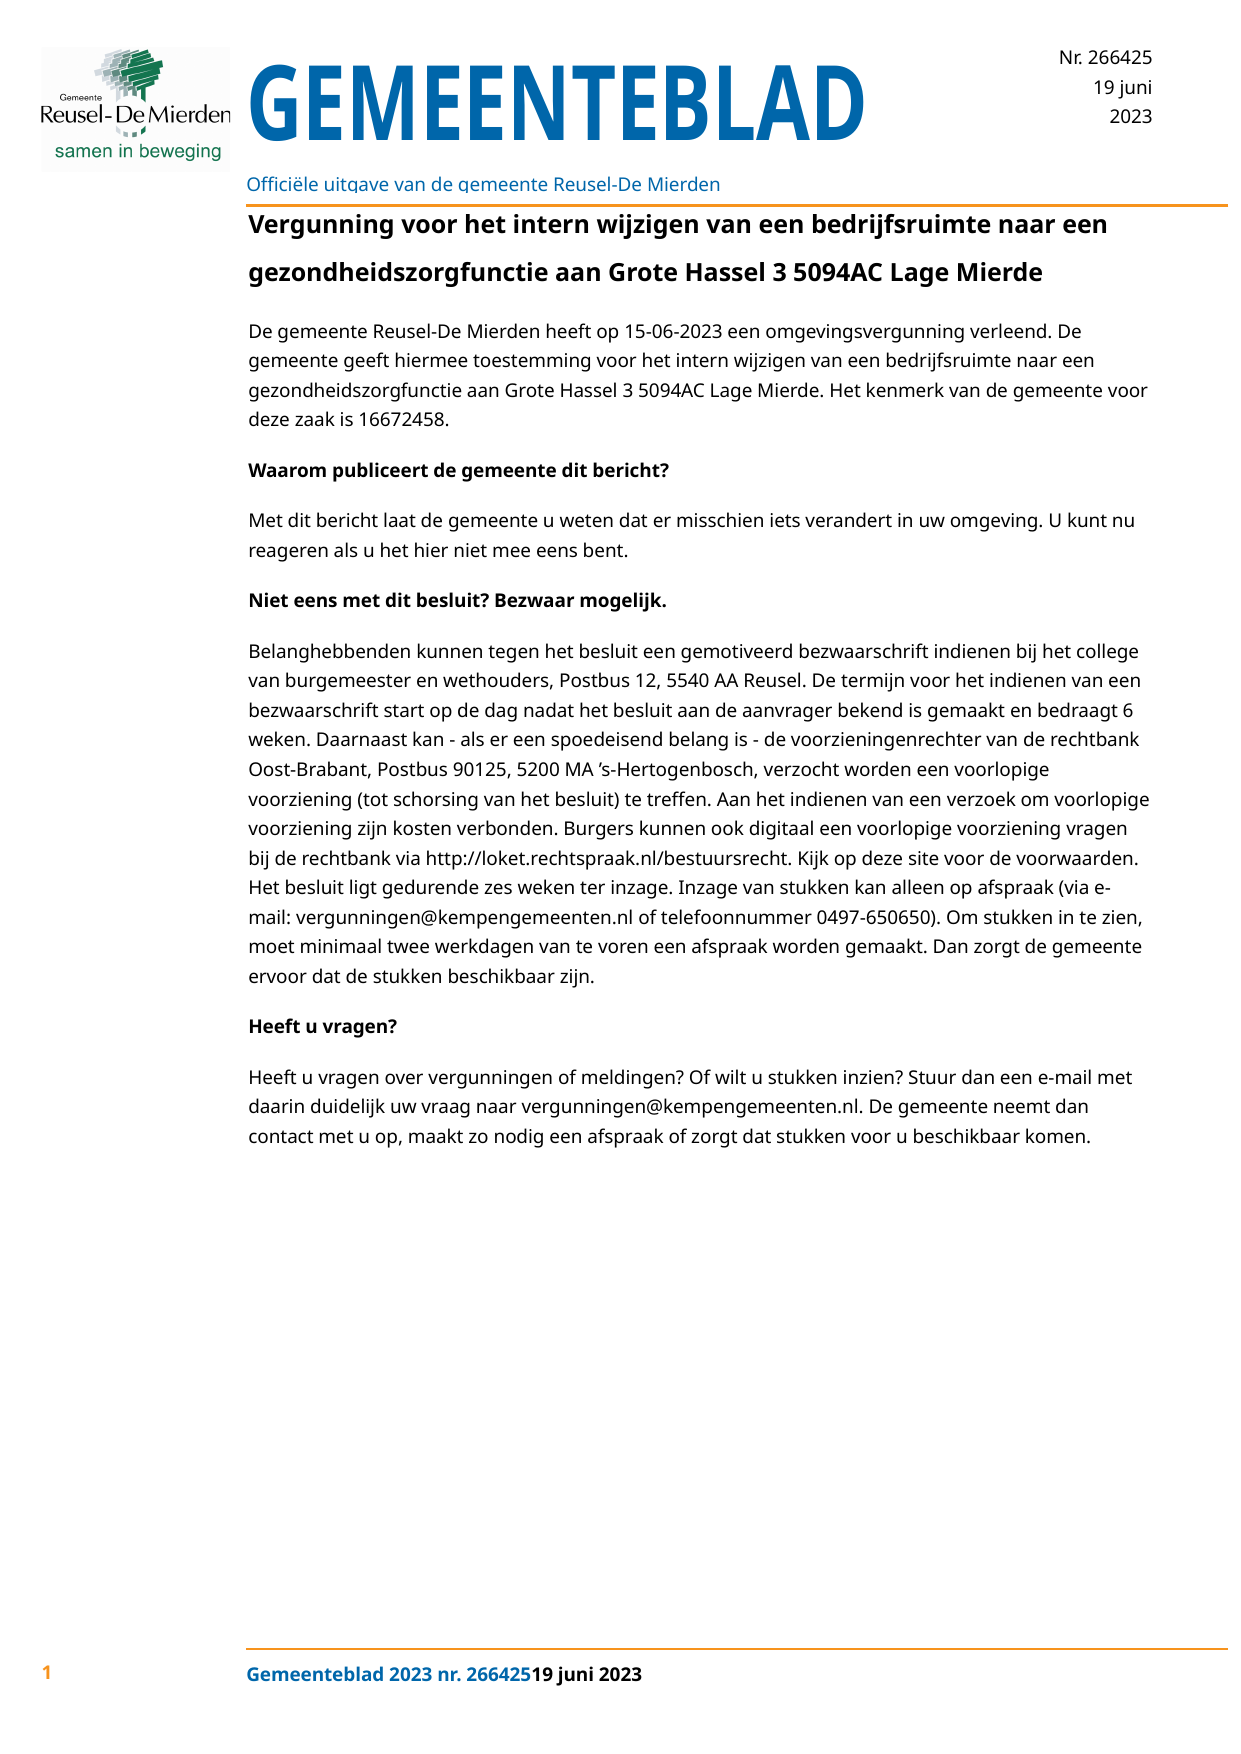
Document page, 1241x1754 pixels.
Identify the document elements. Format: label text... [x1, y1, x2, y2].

text Belanghebbenden kunnen tegen het besluit een gemotiveerd bezwaarschrift indienen bij het college van burgemeester en wethouders, Postbus 12, 5540 AA Reusel. De termijn voor het indienen van een bezwaarschrift start op de dag nadat het besluit aan de aanvrager bekend is gemaakt en bedraagt 6 weken. Daarnaast kan - als er een spoedeisend belang is - de voorzieningenrechter van de rechtbank Oost-Brabant, Postbus 90125, 5200 MA ’s-Hertogenbosch, verzocht worden een voorlopige voorziening (tot schorsing van het besluit) te treffen. Aan het indienen van een verzoek om voorlopige voorziening zijn kosten verbonden. Burgers kunnen ook digitaal een voorlopige voorziening vragen bij de rechtbank via http://loket.rechtspraak.nl/bestuursrecht. Kijk op deze site voor de voorwaarden. Het besluit ligt gedurende zes weken ter inzage. Inzage van stukken kan alleen op afspraak (via e-mail: vergunningen@kempengemeenten.nl of telefoonnummer 0497-650650). Om stukken in te zien, moet minimaal twee werkdagen van te voren een afspraak worden gemaakt. Dan zorgt de gemeente ervoor dat de stukken beschikbaar zijn. [248, 638, 1152, 989]
text Heeft u vragen? [248, 1014, 1152, 1039]
text Waarom publiceert de gemeente dit bericht? [248, 457, 1152, 483]
text Met dit bericht laat de gemeente u weten dat er misschien iets verandert in uw omgeving. U kunt nu reageren als u het hier niet mee eens bent. [248, 507, 1152, 563]
text Vergunning voor het intern wijzigen van een bedrijfsruimte naar een gezondheidszorgfunctie aan Grote Hassel 3 5094AC Lage Mierde [248, 207, 1152, 288]
text De gemeente Reusel-De Mierden heeft op 15-06-2023 een omgevingsvergunning verleend. De gemeente geeft hiermee toestemming voor het intern wijzigen van een bedrijfsruimte naar een gezondheidszorgfunctie aan Grote Hassel 3 5094AC Lage Mierde. Het kenmerk van de gemeente voor deze zaak is 16672458. [248, 318, 1152, 432]
text Niet eens met dit besluit? Bezwaar mogelijk. [248, 587, 1152, 613]
text Heeft u vragen over vergunningen of meldingen? Of wilt u stukken inzien? Stuur dan een e-mail met daarin duidelijk uw vraag naar vergunningen@kempengemeenten.nl. De gemeente neemt dan contact met u op, maakt zo nodig een afspraak of zorgt dat stukken voor u beschikbaar komen. [248, 1064, 1152, 1149]
picture [41, 47, 231, 172]
